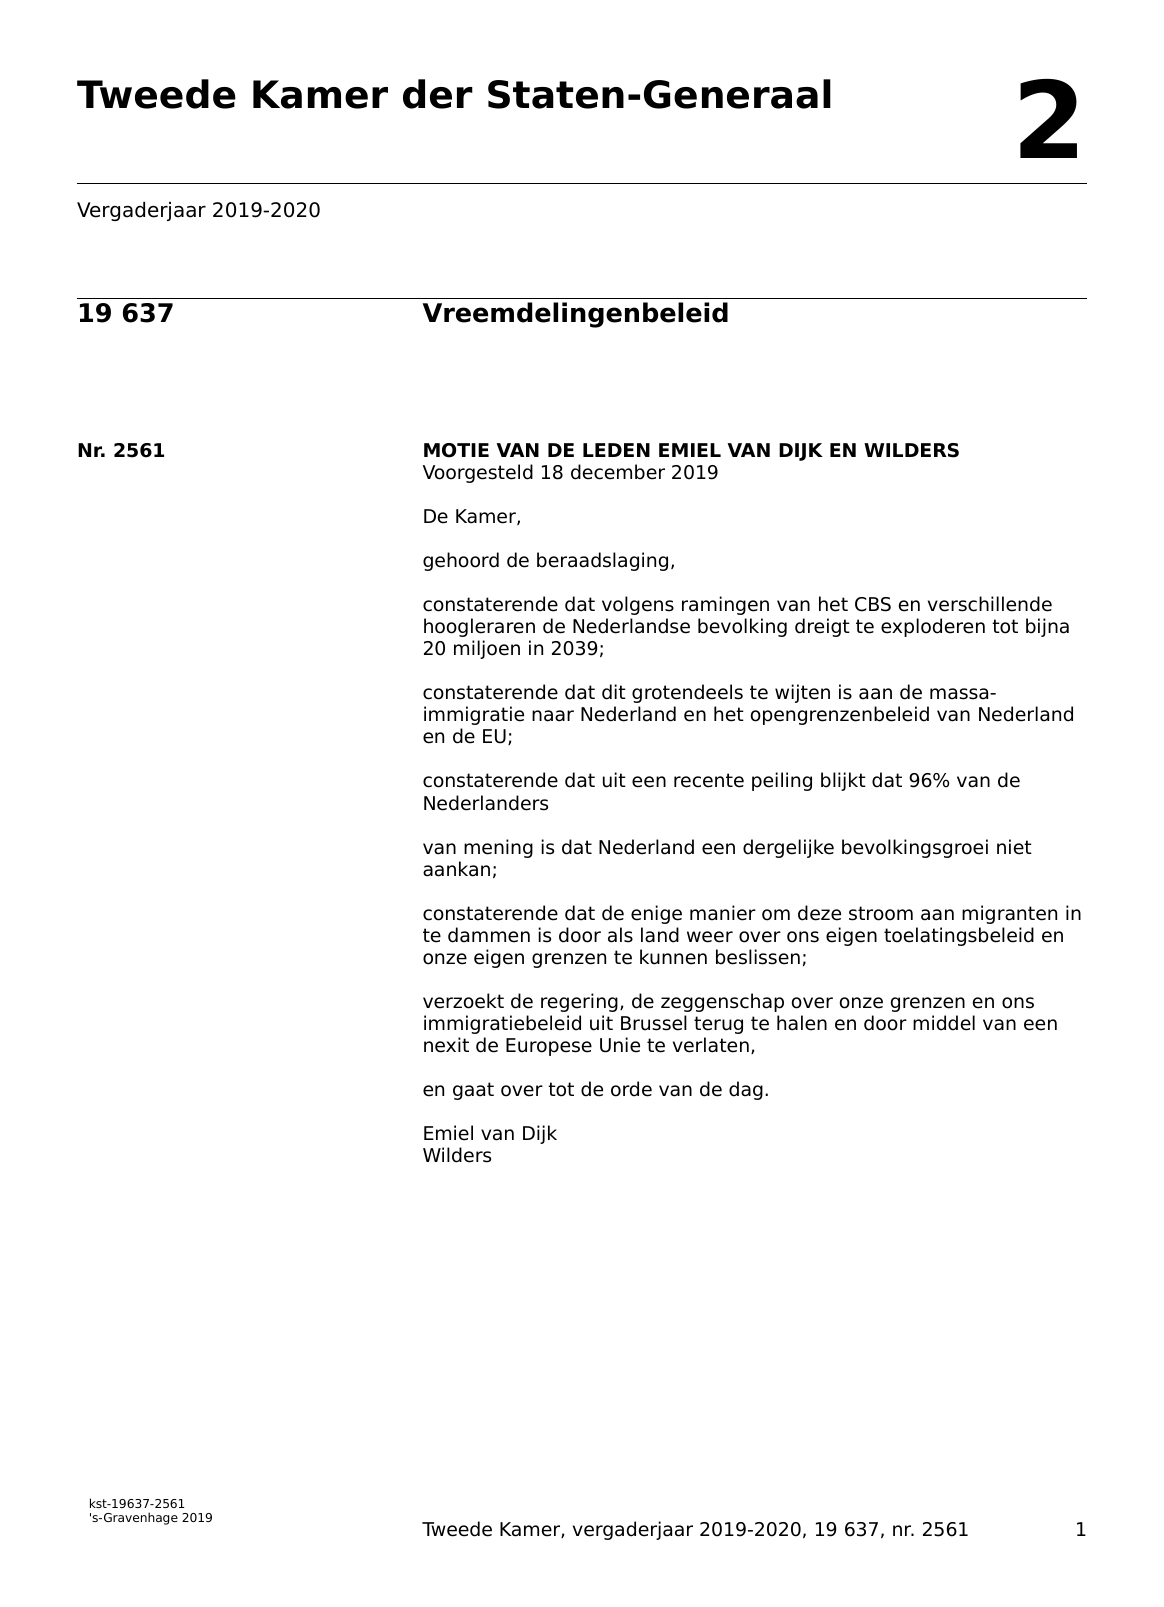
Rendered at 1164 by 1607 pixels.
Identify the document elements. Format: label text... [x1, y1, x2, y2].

text en gaat over tot de orde van de dag. [422, 1079, 1087, 1101]
text van mening is dat Nederland een dergelijke bevolkingsgroei niet aankan; [422, 837, 1087, 881]
text De Kamer, [422, 506, 1087, 528]
table_cell Vergaderjaar 2019-2020 [77, 184, 1087, 298]
text 's-Gravenhage 2019 [88, 1511, 323, 1525]
text constaterende dat de enige manier om deze stroom aan migranten in te dammen is door als land weer over ons eigen toelatingsbeleid en onze eigen grenzen te kunnen beslissen; [422, 903, 1087, 969]
subtitle 19 637 Vreemdelingenbeleid [77, 299, 1087, 329]
text Voorgesteld 18 december 2019 [422, 462, 1087, 484]
text gehoord de beraadslaging, [422, 550, 1087, 572]
text Emiel van Dijk [422, 1123, 1087, 1145]
text constaterende dat uit een recente peiling blijkt dat 96% van de Nederlanders [422, 770, 1087, 814]
text constaterende dat dit grotendeels te wijten is aan de massa-immigratie naar Nederland en het opengrenzenbeleid van Nederland en de EU; [422, 682, 1087, 748]
text Wilders [422, 1145, 1087, 1167]
subtitle Nr. 2561 MOTIE VAN DE LEDEN EMIEL VAN DIJK EN WILDERS [77, 440, 1087, 462]
table_header Tweede Kamer der Staten-Generaal [77, 59, 886, 183]
text constaterende dat volgens ramingen van het CBS en verschillende hoogleraren de Nederlandse bevolking dreigt te exploderen tot bijna 20 miljoen in 2039; [422, 594, 1087, 660]
text kst-19637-2561 [88, 1497, 323, 1511]
text verzoekt de regering, de zeggenschap over onze grenzen en ons immigratiebeleid uit Brussel terug te halen en door middel van een nexit de Europese Unie te verlaten, [422, 991, 1087, 1057]
table_header 2 [886, 59, 1087, 183]
